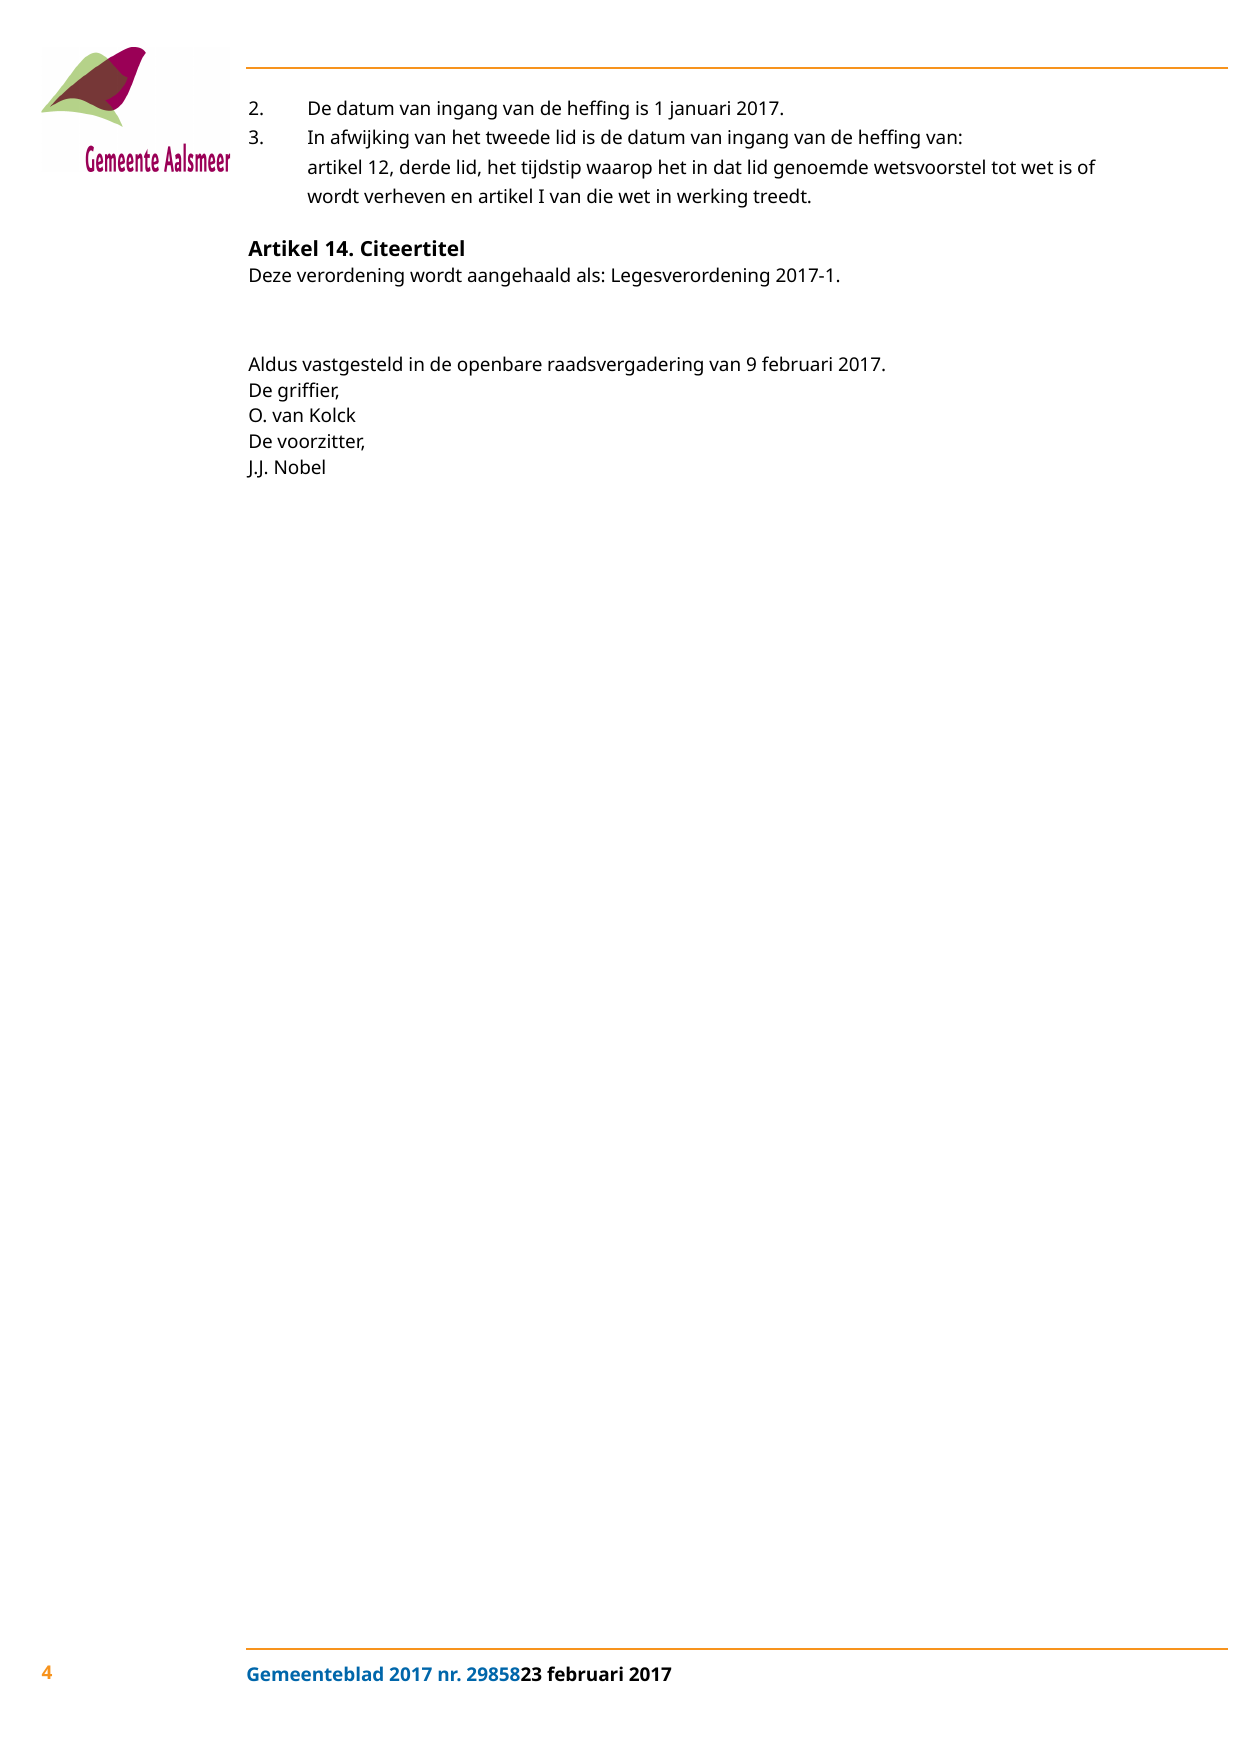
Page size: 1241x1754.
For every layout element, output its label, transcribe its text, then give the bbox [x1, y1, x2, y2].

text Artikel 14. Citeertitel [248, 234, 1152, 262]
list De datum van ingang van de heffing is 1 januari 2017. [248, 95, 1152, 121]
text J.J. Nobel [248, 454, 1152, 480]
picture [41, 47, 231, 172]
text De griffier, [248, 377, 1152, 403]
text Aldus vastgesteld in de openbare raadsvergadering van 9 februari 2017. [248, 351, 1152, 377]
text O. van Kolck [248, 403, 1152, 428]
text De voorzitter, [248, 428, 1152, 454]
list artikel 12, derde lid, het tijdstip waarop het in dat lid genoemde wetsvoorstel tot wet is of wordt verheven en artikel I van die wet in werking treedt. [248, 154, 1152, 209]
text Deze verordening wordt aangehaald als: Legesverordening 2017-1. [248, 262, 1152, 288]
list In afwijking van het tweede lid is de datum van ingang van de heffing van: [248, 124, 1152, 150]
